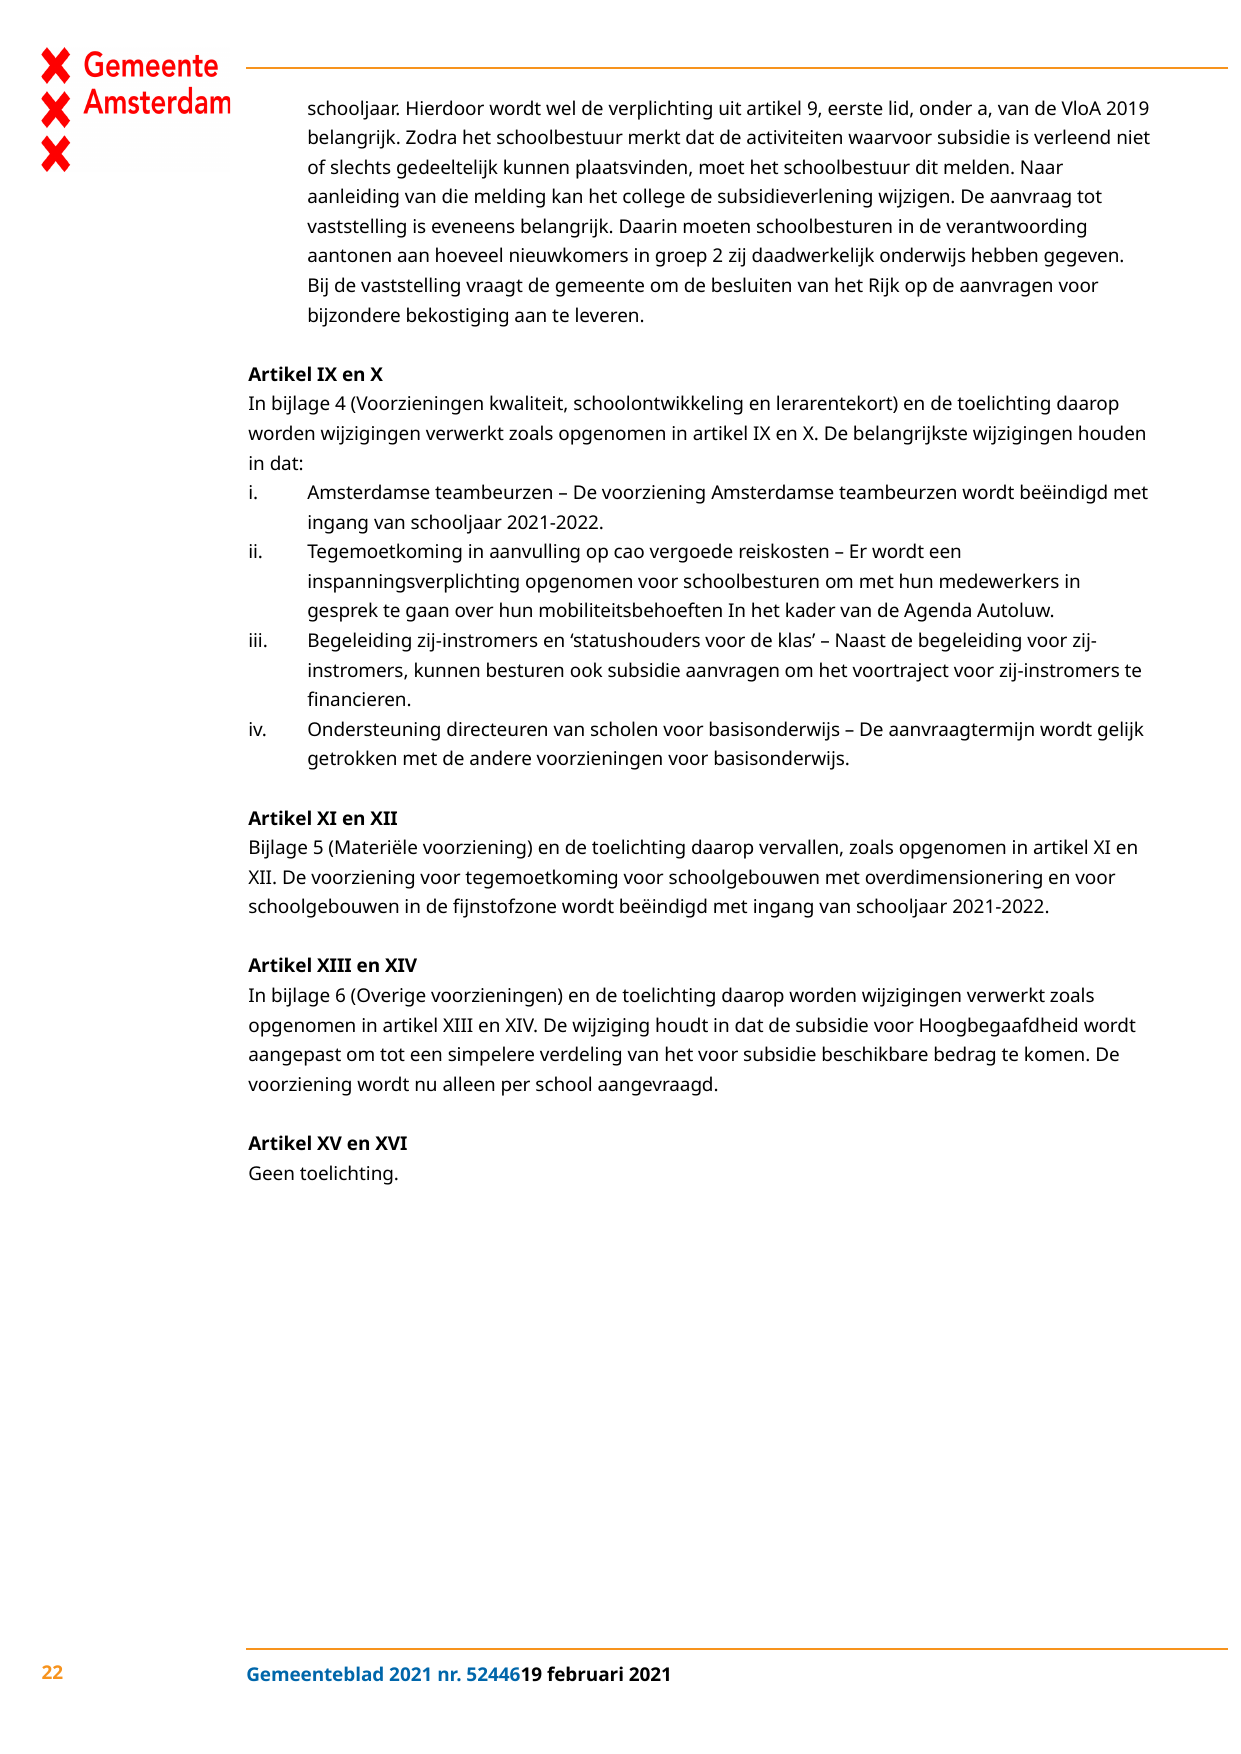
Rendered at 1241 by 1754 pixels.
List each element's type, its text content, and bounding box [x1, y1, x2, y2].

text Artikel IX en X [248, 361, 1152, 387]
text Bijlage 5 (Materiële voorziening) en de toelichting daarop vervallen, zoals opgenomen in artikel XI en XII. De voorziening voor tegemoetkoming voor schoolgebouwen met overdimensionering en voor schoolgebouwen in de fijnstofzone wordt beëindigd met ingang van schooljaar 2021-2022. [248, 834, 1152, 919]
list Ondersteuning directeuren van scholen voor basisonderwijs – De aanvraagtermijn wordt gelijk getrokken met de andere voorzieningen voor basisonderwijs. [248, 716, 1152, 771]
list schooljaar. Hierdoor wordt wel de verplichting uit artikel 9, eerste lid, onder a, van de VloA 2019 belangrijk. Zodra het schoolbestuur merkt dat de activiteiten waarvoor subsidie is verleend niet of slechts gedeeltelijk kunnen plaatsvinden, moet het schoolbestuur dit melden. Naar aanleiding van die melding kan het college de subsidieverlening wijzigen. De aanvraag tot vaststelling is eveneens belangrijk. Daarin moeten schoolbesturen in de verantwoording aantonen aan hoeveel nieuwkomers in groep 2 zij daadwerkelijk onderwijs hebben gegeven. Bij de vaststelling vraagt de gemeente om de besluiten van het Rijk op de aanvragen voor bijzondere bekostiging aan te leveren. [248, 95, 1152, 328]
text In bijlage 4 (Voorzieningen kwaliteit, schoolontwikkeling en lerarentekort) en de toelichting daarop worden wijzigingen verwerkt zoals opgenomen in artikel IX en X. De belangrijkste wijzigingen houden in dat: [248, 391, 1152, 476]
list Tegemoetkoming in aanvulling op cao vergoede reiskosten – Er wordt een inspanningsverplichting opgenomen voor schoolbesturen om met hun medewerkers in gesprek te gaan over hun mobiliteitsbehoeften In het kader van de Agenda Autoluw. [248, 538, 1152, 623]
text Artikel XIII en XIV [248, 953, 1152, 978]
list Amsterdamse teambeurzen – De voorziening Amsterdamse teambeurzen wordt beëindigd met ingang van schooljaar 2021-2022. [248, 479, 1152, 535]
text Geen toelichting. [248, 1160, 1152, 1186]
picture [41, 47, 231, 172]
text In bijlage 6 (Overige voorzieningen) en de toelichting daarop worden wijzigingen verwerkt zoals opgenomen in artikel XIII en XIV. De wijziging houdt in dat de subsidie voor Hoogbegaafdheid wordt aangepast om tot een simpelere verdeling van het voor subsidie beschikbare bedrag te komen. De voorziening wordt nu alleen per school aangevraagd. [248, 982, 1152, 1097]
text Artikel XV en XVI [248, 1130, 1152, 1156]
text Artikel XI en XII [248, 805, 1152, 831]
list Begeleiding zij-instromers en ‘statushouders voor de klas’ – Naast de begeleiding voor zij-instromers, kunnen besturen ook subsidie aanvragen om het voortraject voor zij-instromers te financieren. [248, 627, 1152, 712]
